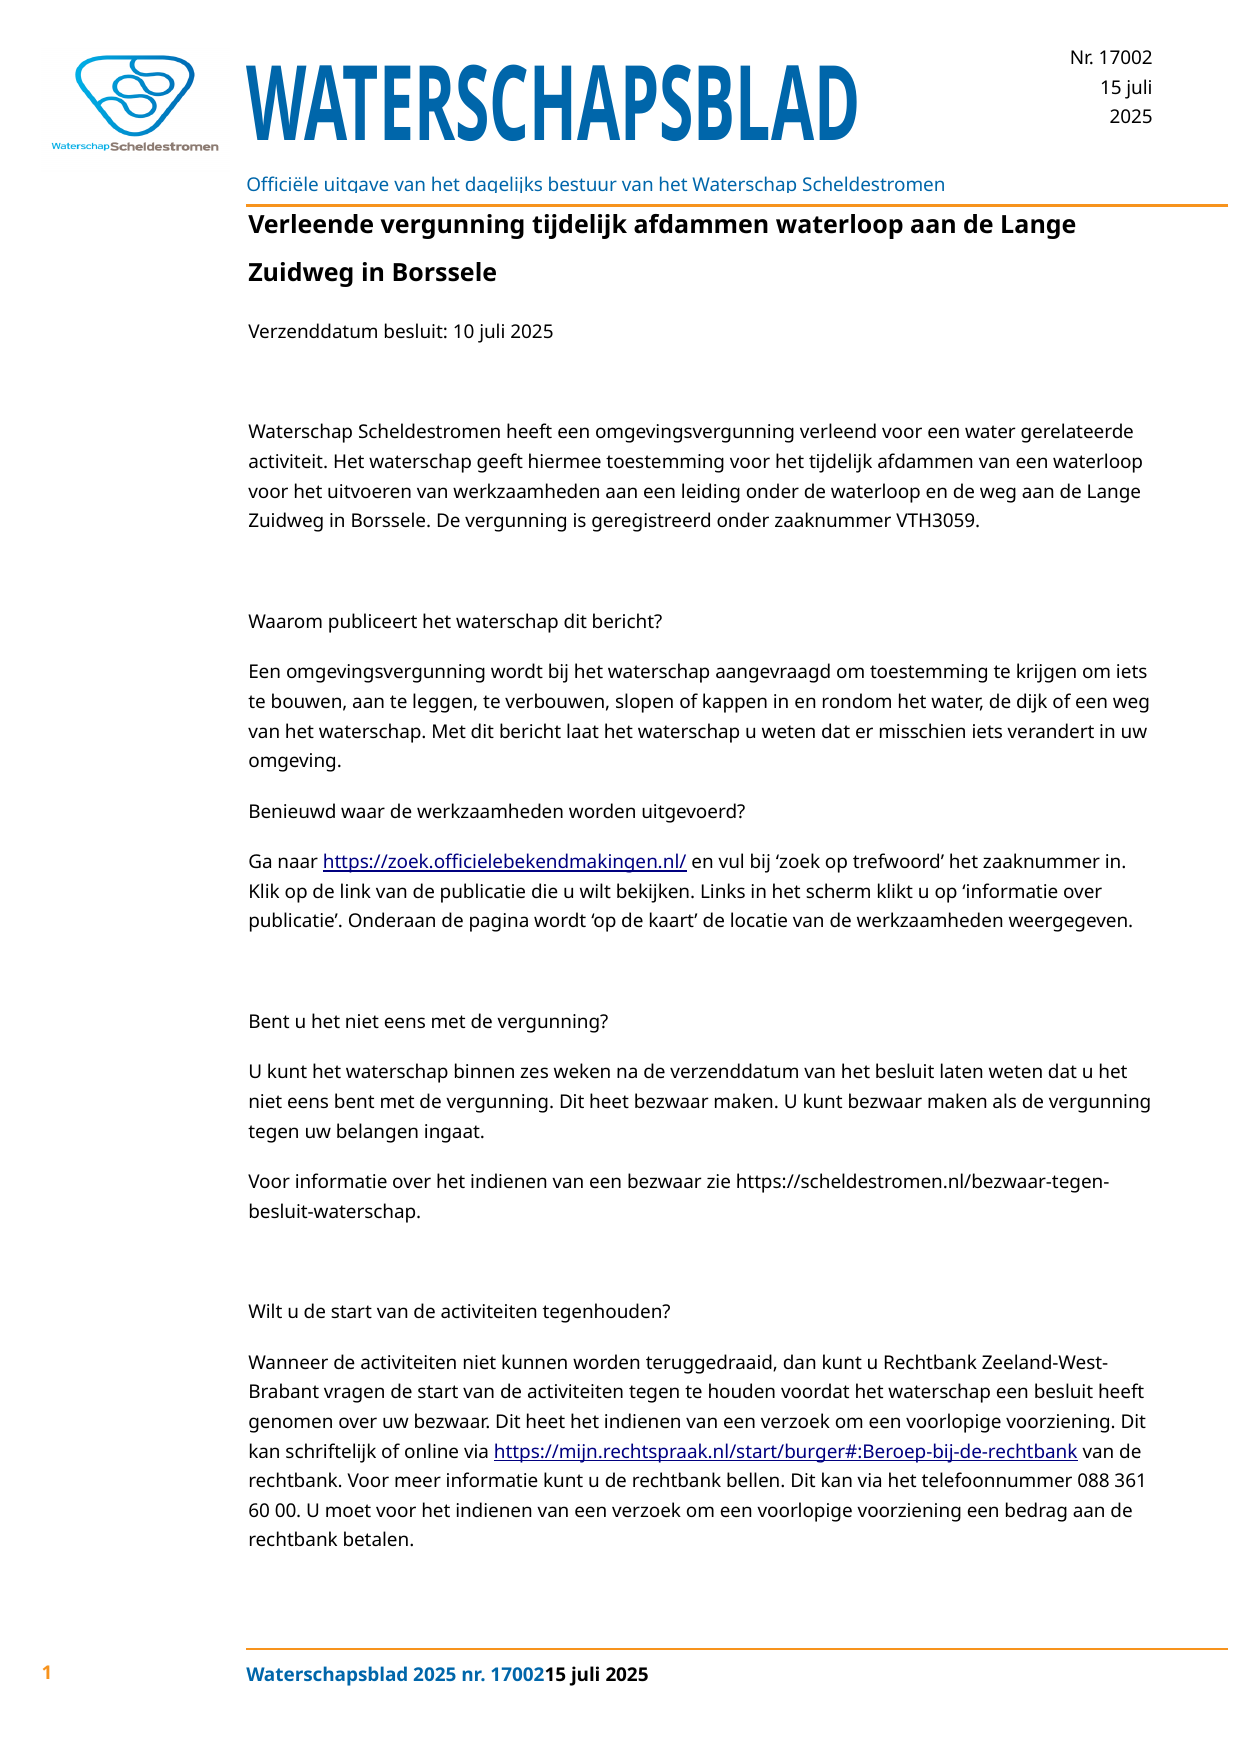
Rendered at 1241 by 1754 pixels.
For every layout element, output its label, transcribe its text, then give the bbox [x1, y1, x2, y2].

text Voor informatie over het indienen van een bezwaar zie https://scheldestromen.nl/bezwaar-tegen-besluit-waterschap. [248, 1168, 1152, 1224]
text Verzenddatum besluit: 10 juli 2025 [248, 318, 1152, 344]
text Bent u het niet eens met de vergunning? [248, 1008, 1152, 1034]
text U kunt het waterschap binnen zes weken na de verzenddatum van het besluit laten weten dat u het niet eens bent met de vergunning. Dit heet bezwaar maken. U kunt bezwaar maken als de vergunning tegen uw belangen ingaat. [248, 1059, 1152, 1144]
text Waterschap Scheldestromen heeft een omgevingsvergunning verleend voor een water gerelateerde activiteit. Het waterschap geeft hiermee toestemming voor het tijdelijk afdammen van een waterloop voor het uitvoeren van werkzaamheden aan een leiding onder de waterloop en de weg aan de Lange Zuidweg in Borssele. De vergunning is geregistreerd onder zaaknummer VTH3059. [248, 419, 1152, 533]
text Wilt u de start van de activiteiten tegenhouden? [248, 1299, 1152, 1324]
text Ga naar https://zoek.officielebekendmakingen.nl/ en vul bij ‘zoek op trefwoord’ het zaaknummer in. Klik op de link van de publicatie die u wilt bekijken. Links in het scherm klikt u op ‘informatie over publicatie’. Onderaan de pagina wordt ‘op de kaart’ de locatie van de werkzaamheden weergegeven. [248, 848, 1152, 933]
text Waarom publiceert het waterschap dit bericht? [248, 608, 1152, 634]
text Verleende vergunning tijdelijk afdammen waterloop aan de Lange Zuidweg in Borssele [248, 207, 1152, 288]
picture [41, 47, 231, 172]
text Benieuwd waar de werkzaamheden worden uitgevoerd? [248, 798, 1152, 824]
text Wanneer de activiteiten niet kunnen worden teruggedraaid, dan kunt u Rechtbank Zeeland-West-Brabant vragen de start van de activiteiten tegen te houden voordat het waterschap een besluit heeft genomen over uw bezwaar. Dit heet het indienen van een verzoek om een voorlopige voorziening. Dit kan schriftelijk of online via https://mijn.rechtspraak.nl/start/burger#:Beroep-bij-de-rechtbank van de rechtbank. Voor meer informatie kunt u de rechtbank bellen. Dit kan via het telefoonnummer 088 361 60 00. U moet voor het indienen van een verzoek om een voorlopige voorziening een bedrag aan de rechtbank betalen. [248, 1349, 1152, 1552]
text Een omgevingsvergunning wordt bij het waterschap aangevraagd om toestemming te krijgen om iets te bouwen, aan te leggen, te verbouwen, slopen of kappen in en rondom het water, de dijk of een weg van het waterschap. Met dit bericht laat het waterschap u weten dat er misschien iets verandert in uw omgeving. [248, 659, 1152, 773]
